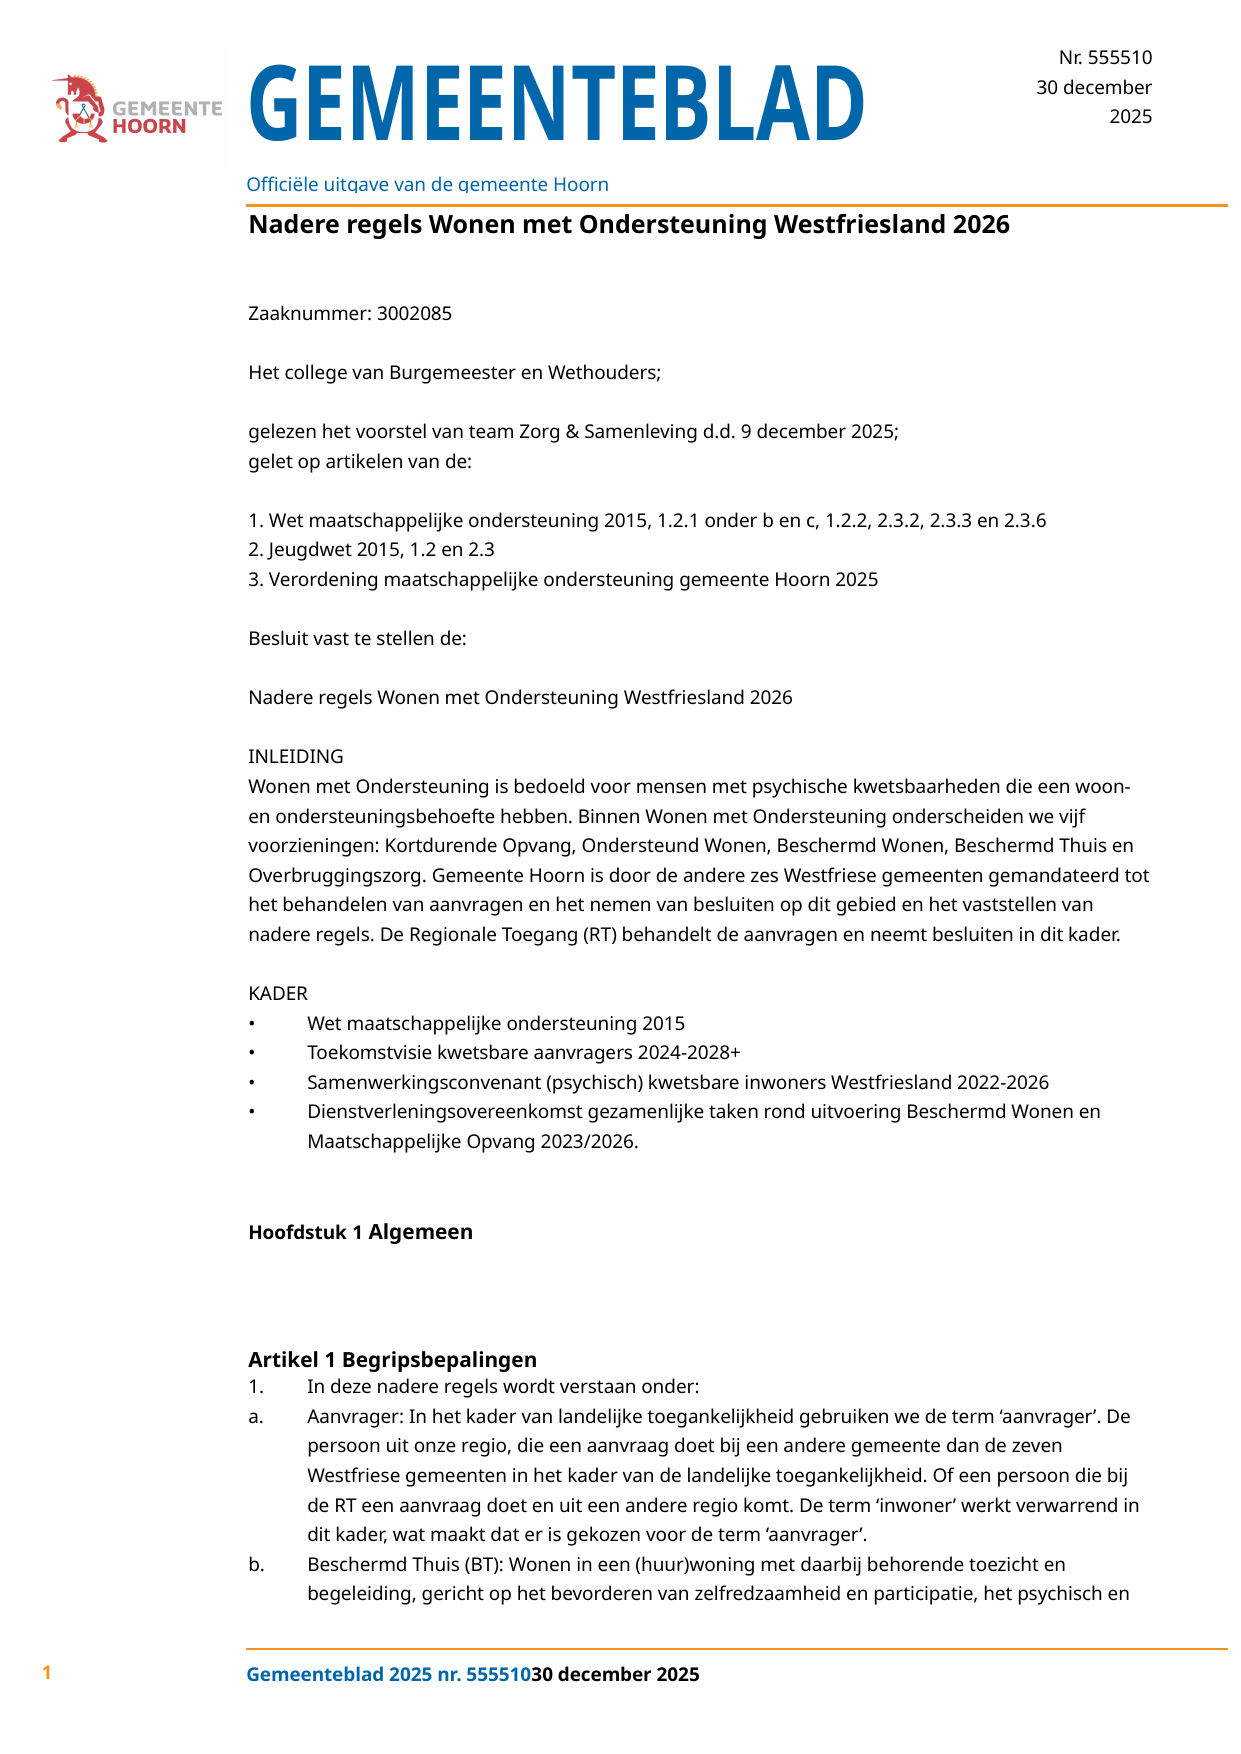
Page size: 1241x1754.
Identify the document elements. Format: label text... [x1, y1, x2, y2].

text Nadere regels Wonen met Ondersteuning Westfriesland 2026 [248, 684, 1152, 710]
picture [41, 47, 231, 172]
list In deze nadere regels wordt verstaan onder: [248, 1373, 1152, 1399]
list Beschermd Thuis (BT): Wonen in een (huur)woning met daarbij behorende toezicht en begeleiding, gericht op het bevorderen van zelfredzaamheid en participatie, het psychisch en [248, 1551, 1152, 1606]
text Artikel 1 Begripsbepalingen [248, 1345, 1152, 1373]
text Besluit vast te stellen de: [248, 625, 1152, 651]
text KADER [248, 980, 1152, 1006]
text INLEIDING [248, 744, 1152, 769]
text 2. Jeugdwet 2015, 1.2 en 2.3 [248, 537, 1152, 562]
text Het college van Burgemeester en Wethouders; [248, 359, 1152, 385]
list Aanvrager: In het kader van landelijke toegankelijkheid gebruiken we de term ‘aanvrager’. De persoon uit onze regio, die een aanvraag doet bij een andere gemeente dan de zeven Westfriese gemeenten in het kader van de landelijke toegankelijkheid. Of een persoon die bij de RT een aanvraag doet en uit een andere regio komt. De term ‘inwoner’ werkt verwarrend in dit kader, wat maakt dat er is gekozen voor de term ‘aanvrager’. [248, 1403, 1152, 1547]
text Zaaknummer: 3002085 [248, 300, 1152, 326]
list Dienstverleningsovereenkomst gezamenlijke taken rond uitvoering Beschermd Wonen en Maatschappelijke Opvang 2023/2026. [248, 1099, 1152, 1154]
text gelet op artikelen van de: [248, 448, 1152, 473]
list Wet maatschappelijke ondersteuning 2015 [248, 1010, 1152, 1036]
text Wonen met Ondersteuning is bedoeld voor mensen met psychische kwetsbaarheden die een woon- en ondersteuningsbehoefte hebben. Binnen Wonen met Ondersteuning onderscheiden we vijf voorzieningen: Kortdurende Opvang, Ondersteund Wonen, Beschermd Wonen, Beschermd Thuis en Overbruggingszorg. Gemeente Hoorn is door de andere zes Westfriese gemeenten gemandateerd tot het behandelen van aanvragen en het nemen van besluiten op dit gebied en het vaststellen van nadere regels. De Regionale Toegang (RT) behandelt de aanvragen en neemt besluiten in dit kader. [248, 773, 1152, 947]
list Toekomstvisie kwetsbare aanvragers 2024-2028+ [248, 1039, 1152, 1065]
text 1. Wet maatschappelijke ondersteuning 2015, 1.2.1 onder b en c, 1.2.2, 2.3.2, 2.3.3 en 2.3.6 [248, 507, 1152, 533]
text Hoofdstuk 1 Algemeen [248, 1217, 1152, 1245]
text Nadere regels Wonen met Ondersteuning Westfriesland 2026 [248, 207, 1152, 241]
text gelezen het voorstel van team Zorg & Samenleving d.d. 9 december 2025; [248, 418, 1152, 444]
text 3. Verordening maatschappelijke ondersteuning gemeente Hoorn 2025 [248, 566, 1152, 592]
list Samenwerkingsconvenant (psychisch) kwetsbare inwoners Westfriesland 2022-2026 [248, 1069, 1152, 1095]
